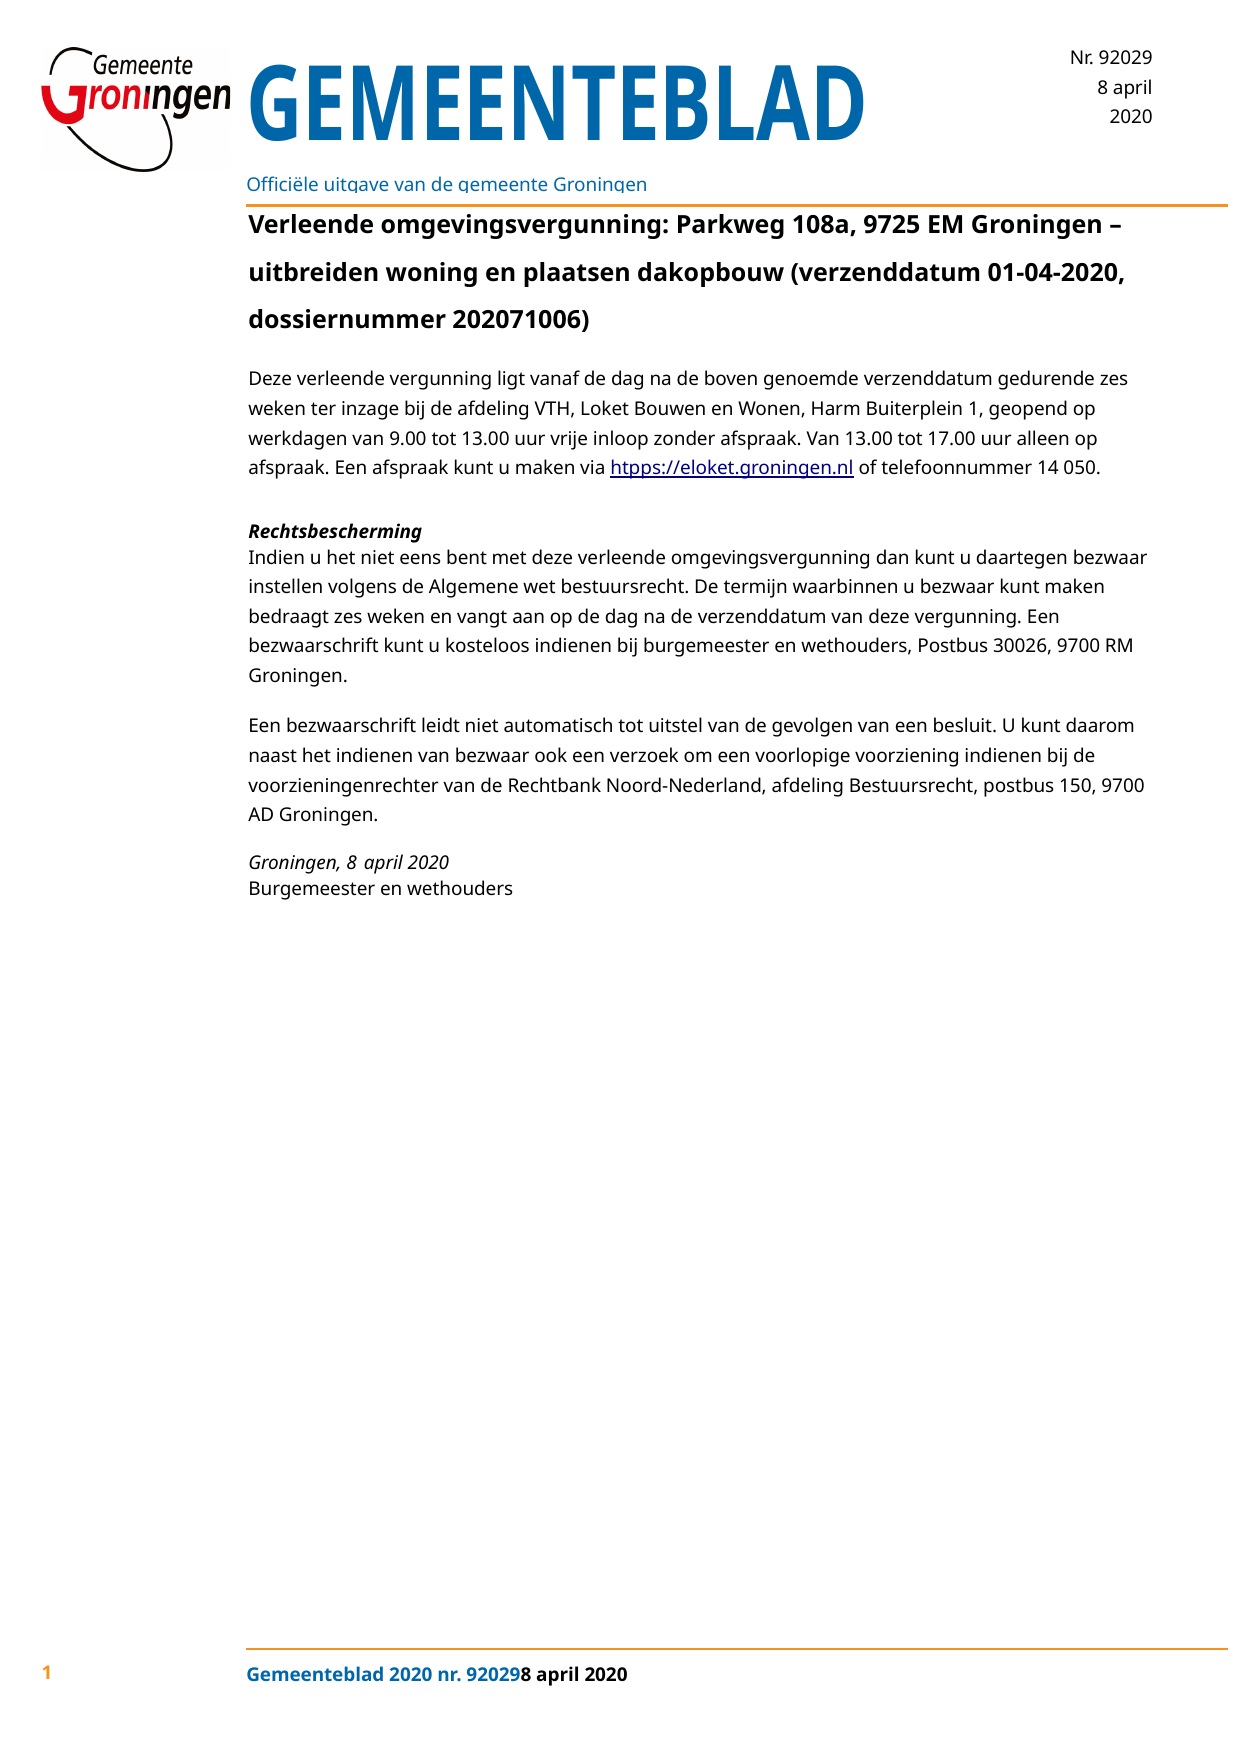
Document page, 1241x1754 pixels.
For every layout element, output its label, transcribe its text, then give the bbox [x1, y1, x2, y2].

text Deze verleende vergunning ligt vanaf de dag na de boven genoemde verzenddatum gedurende zes weken ter inzage bij de afdeling VTH, Loket Bouwen en Wonen, Harm Buiterplein 1, geopend op werkdagen van 9.00 tot 13.00 uur vrije inloop zonder afspraak. Van 13.00 tot 17.00 uur alleen op afspraak. Een afspraak kunt u maken via htpps://eloket.groningen.nl of telefoonnummer 14 050. [248, 366, 1152, 480]
text Indien u het niet eens bent met deze verleende omgevingsvergunning dan kunt u daartegen bezwaar instellen volgens de Algemene wet bestuursrecht. De termijn waarbinnen u bezwaar kunt maken bedraagt zes weken en vangt aan op de dag na de verzenddatum van deze vergunning. Een bezwaarschrift kunt u kosteloos indienen bij burgemeester en wethouders, Postbus 30026, 9700 RM Groningen. [248, 544, 1152, 688]
picture [41, 47, 231, 172]
text Burgemeester en wethouders [248, 875, 1152, 901]
text Groningen, 8 april 2020 [248, 849, 1152, 875]
text Rechtsbescherming [248, 518, 1152, 544]
text Een bezwaarschrift leidt niet automatisch tot uitstel van de gevolgen van een besluit. U kunt daarom naast het indienen van bezwaar ook een verzoek om een voorlopige voorziening indienen bij de voorzieningenrechter van de Rechtbank Noord-Nederland, afdeling Bestuursrecht, postbus 150, 9700 AD Groningen. [248, 713, 1152, 827]
text Verleende omgevingsvergunning: Parkweg 108a, 9725 EM Groningen – uitbreiden woning en plaatsen dakopbouw (verzenddatum 01-04-2020, dossiernummer 202071006) [248, 207, 1152, 336]
